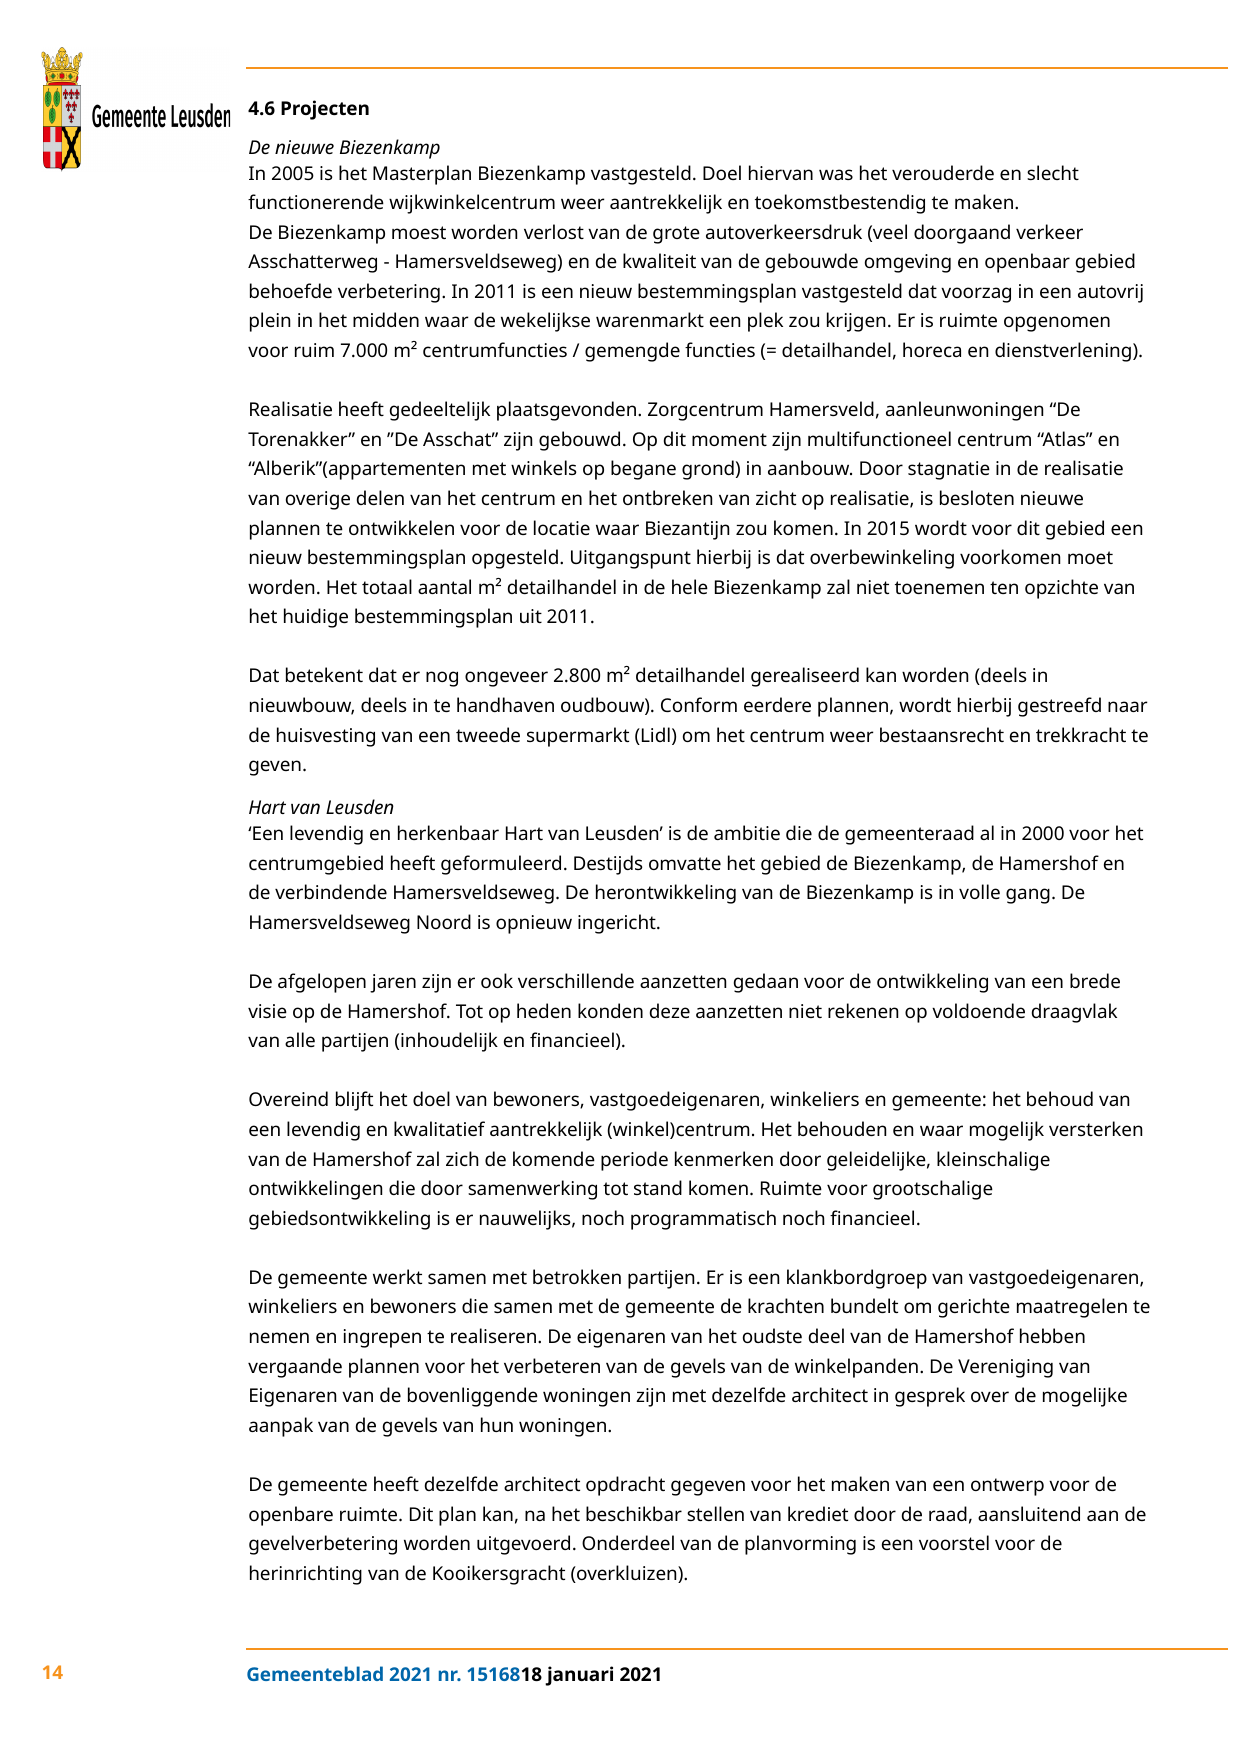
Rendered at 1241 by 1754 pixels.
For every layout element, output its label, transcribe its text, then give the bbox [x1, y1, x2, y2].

text Realisatie heeft gedeeltelijk plaatsgevonden. Zorgcentrum Hamersveld, aanleunwoningen “De Torenakker” en ”De Asschat” zijn gebouwd. Op dit moment zijn multifunctioneel centrum “Atlas” en “Alberik”(appartementen met winkels op begane grond) in aanbouw. Door stagnatie in de realisatie van overige delen van het centrum en het ontbreken van zicht op realisatie, is besloten nieuwe plannen te ontwikkelen voor de locatie waar Biezantijn zou komen. In 2015 wordt voor dit gebied een nieuw bestemmingsplan opgesteld. Uitgangspunt hierbij is dat overbewinkeling voorkomen moet worden. Het totaal aantal m² detailhandel in de hele Biezenkamp zal niet toenemen ten opzichte van het huidige bestemmingsplan uit 2011. [248, 396, 1152, 629]
text ‘Een levendig en herkenbaar Hart van Leusden’ is de ambitie die de gemeenteraad al in 2000 voor het centrumgebied heeft geformuleerd. Destijds omvatte het gebied de Biezenkamp, de Hamershof en de verbindende Hamersveldseweg. De herontwikkeling van de Biezenkamp is in volle gang. De Hamersveldseweg Noord is opnieuw ingericht. [248, 820, 1152, 935]
text De Biezenkamp moest worden verlost van de grote autoverkeersdruk (veel doorgaand verkeer Asschatterweg - Hamersveldseweg) en de kwaliteit van de gebouwde omgeving en openbaar gebied behoefde verbetering. In 2011 is een nieuw bestemmingsplan vastgesteld dat voorzag in een autovrij plein in het midden waar de wekelijkse warenmarkt een plek zou krijgen. Er is ruimte opgenomen voor ruim 7.000 m² centrumfuncties / gemengde functies (= detailhandel, horeca en dienstverlening). [248, 219, 1152, 363]
text De nieuwe Biezenkamp [248, 134, 1152, 160]
text 4.6 Projecten [248, 95, 1152, 121]
text De gemeente werkt samen met betrokken partijen. Er is een klankbordgroep van vastgoedeigenaren, winkeliers en bewoners die samen met de gemeente de krachten bundelt om gerichte maatregelen te nemen en ingrepen te realiseren. De eigenaren van het oudste deel van de Hamershof hebben vergaande plannen voor het verbeteren van de gevels van de winkelpanden. De Vereniging van Eigenaren van de bovenliggende woningen zijn met dezelfde architect in gesprek over de mogelijke aanpak van de gevels van hun woningen. [248, 1264, 1152, 1438]
text Dat betekent dat er nog ongeveer 2.800 m² detailhandel gerealiseerd kan worden (deels in nieuwbouw, deels in te handhaven oudbouw). Conform eerdere plannen, wordt hierbij gestreefd naar de huisvesting van een tweede supermarkt (Lidl) om het centrum weer bestaansrecht en trekkracht te geven. [248, 663, 1152, 777]
text De afgelopen jaren zijn er ook verschillende aanzetten gedaan voor de ontwikkeling van een brede visie op de Hamershof. Tot op heden konden deze aanzetten niet rekenen op voldoende draagvlak van alle partijen (inhoudelijk en financieel). [248, 968, 1152, 1053]
text In 2005 is het Masterplan Biezenkamp vastgesteld. Doel hiervan was het verouderde en slecht functionerende wijkwinkelcentrum weer aantrekkelijk en toekomstbestendig te maken. [248, 160, 1152, 215]
text Hart van Leusden [248, 794, 1152, 820]
picture [41, 47, 231, 172]
text De gemeente heeft dezelfde architect opdracht gegeven voor het maken van een ontwerp voor de openbare ruimte. Dit plan kan, na het beschikbar stellen van krediet door de raad, aansluitend aan de gevelverbetering worden uitgevoerd. Onderdeel van de planvorming is een voorstel voor de herinrichting van de Kooikersgracht (overkluizen). [248, 1471, 1152, 1586]
text Overeind blijft het doel van bewoners, vastgoedeigenaren, winkeliers en gemeente: het behoud van een levendig en kwalitatief aantrekkelijk (winkel)centrum. Het behouden en waar mogelijk versterken van de Hamershof zal zich de komende periode kenmerken door geleidelijke, kleinschalige ontwikkelingen die door samenwerking tot stand komen. Ruimte voor grootschalige gebiedsontwikkeling is er nauwelijks, noch programmatisch noch financieel. [248, 1087, 1152, 1231]
